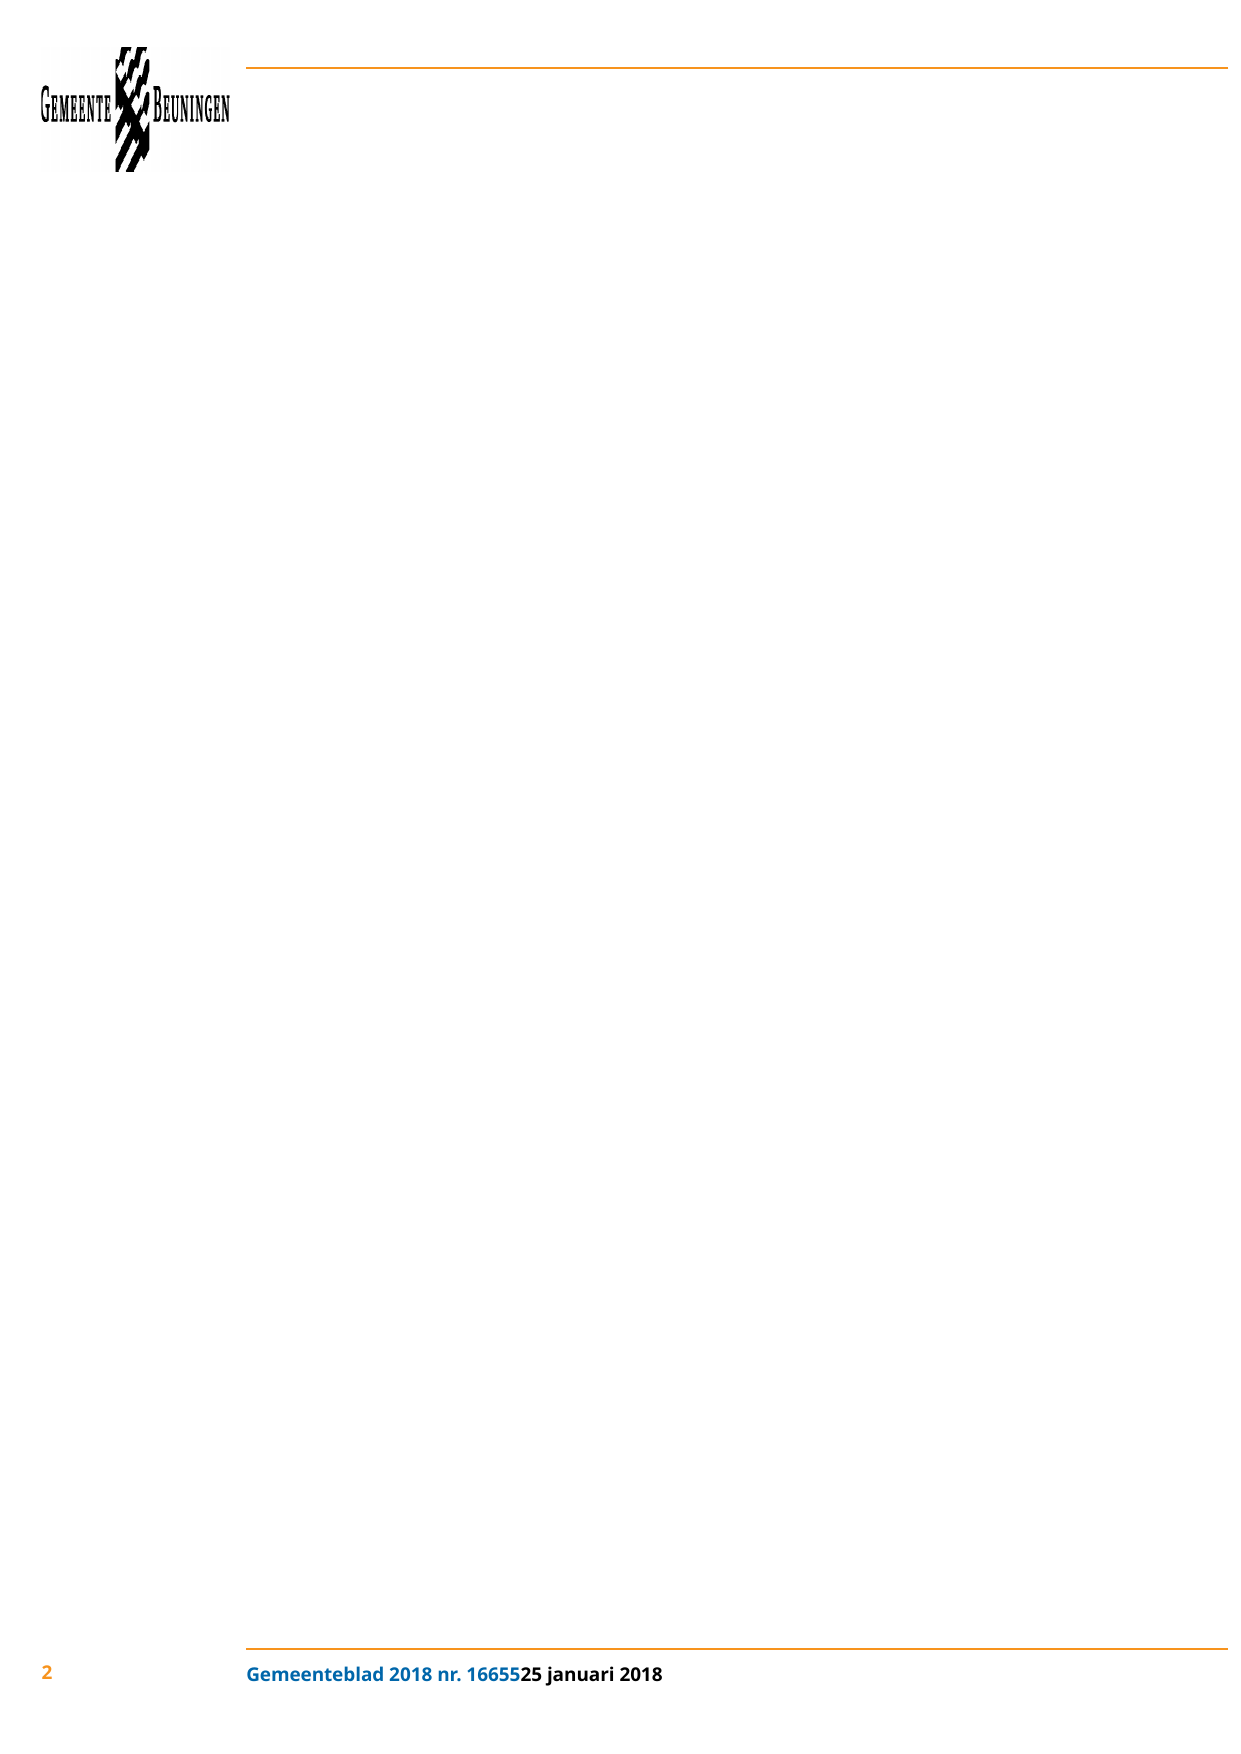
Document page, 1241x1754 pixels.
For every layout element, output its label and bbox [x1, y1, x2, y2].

picture [41, 47, 231, 172]
